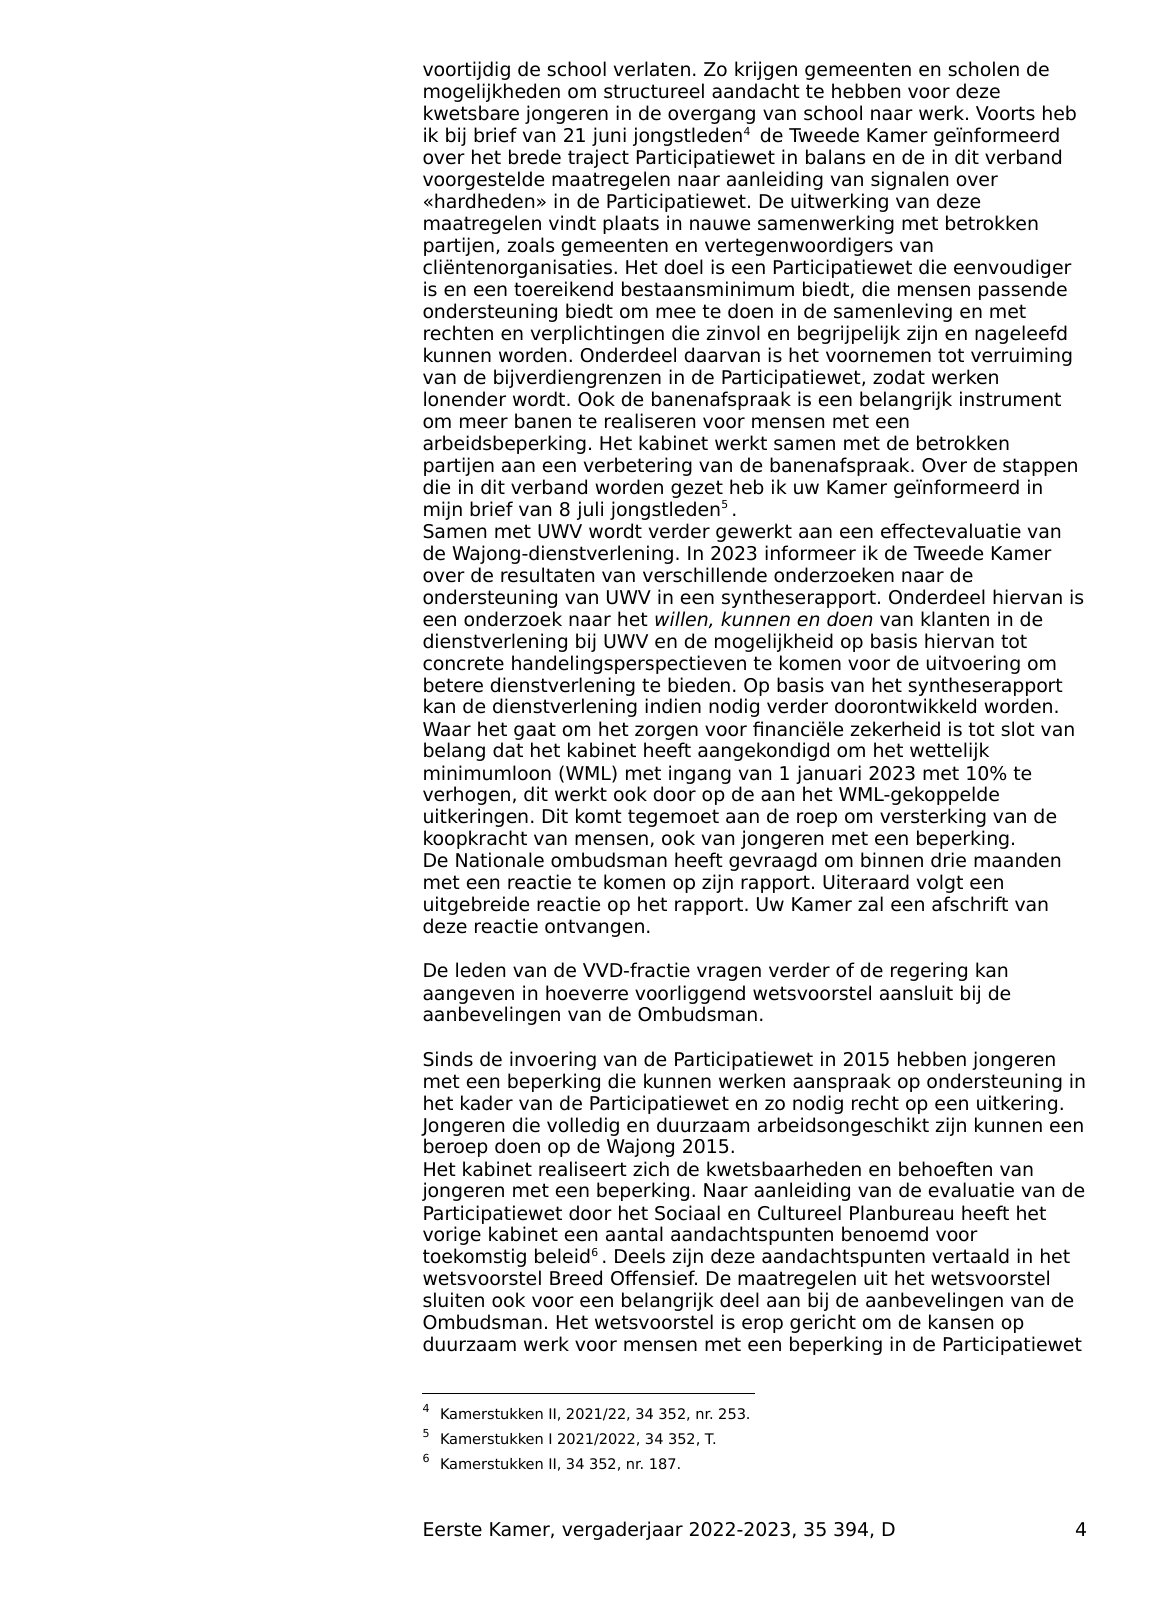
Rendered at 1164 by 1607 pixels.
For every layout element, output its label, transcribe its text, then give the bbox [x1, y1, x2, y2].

text Het kabinet realiseert zich de kwetsbaarheden en behoeften van jongeren met een beperking. Naar aanleiding van de evaluatie van de Participatiewet door het Sociaal en Cultureel Planbureau heeft het vorige kabinet een aantal aandachtspunten benoemd voor toekomstig beleid. Deels zijn deze aandachtspunten vertaald in het wetsvoorstel Breed Offensief. De maatregelen uit het wetsvoorstel sluiten ook voor een belangrijk deel aan bij de aanbevelingen van de Ombudsman. Het wetsvoorstel is erop gericht om de kansen op duurzaam werk voor mensen met een beperking in de Participatiewet [422, 1158, 1087, 1356]
text Waar het gaat om het zorgen voor financiële zekerheid is tot slot van belang dat het kabinet heeft aangekondigd om het wettelijk minimumloon (WML) met ingang van 1 januari 2023 met 10% te verhogen, dit werkt ook door op de aan het WML-gekoppelde uitkeringen. Dit komt tegemoet aan de roep om versterking van de koopkracht van mensen, ook van jongeren met een beperking. [422, 718, 1087, 850]
text Samen met UWV wordt verder gewerkt aan een effectevaluatie van de Wajong-dienstverlening. In 2023 informeer ik de Tweede Kamer over de resultaten van verschillende onderzoeken naar de ondersteuning van UWV in een syntheserapport. Onderdeel hiervan is een onderzoek naar het willen, kunnen en doen van klanten in de dienstverlening bij UWV en de mogelijkheid op basis hiervan tot concrete handelingsperspectieven te komen voor de uitvoering om betere dienstverlening te bieden. Op basis van het syntheserapport kan de dienstverlening indien nodig verder doorontwikkeld worden. [422, 521, 1087, 718]
text Kamerstukken II, 34 352, nr. 187. [422, 1452, 1087, 1474]
text De Nationale ombudsman heeft gevraagd om binnen drie maanden met een reactie te komen op zijn rapport. Uiteraard volgt een uitgebreide reactie op het rapport. Uw Kamer zal een afschrift van deze reactie ontvangen. [422, 850, 1087, 938]
text Kamerstukken II, 2021/22, 34 352, nr. 253. [422, 1402, 1087, 1424]
text De leden van de VVD-fractie vragen verder of de regering kan aangeven in hoeverre voorliggend wetsvoorstel aansluit bij de aanbevelingen van de Ombudsman. [422, 960, 1087, 1026]
text Kamerstukken I 2021/2022, 34 352, T. [422, 1427, 1087, 1449]
text voortijdig de school verlaten. Zo krijgen gemeenten en scholen de mogelijkheden om structureel aandacht te hebben voor deze kwetsbare jongeren in de overgang van school naar werk. Voorts heb ik bij brief van 21 juni jongstleden de Tweede Kamer geïnformeerd over het brede traject Participatiewet in balans en de in dit verband voorgestelde maatregelen naar aanleiding van signalen over «hardheden» in de Participatiewet. De uitwerking van deze maatregelen vindt plaats in nauwe samenwerking met betrokken partijen, zoals gemeenten en vertegenwoordigers van cliëntenorganisaties. Het doel is een Participatiewet die eenvoudiger is en een toereikend bestaansminimum biedt, die mensen passende ondersteuning biedt om mee te doen in de samenleving en met rechten en verplichtingen die zinvol en begrijpelijk zijn en nageleefd kunnen worden. Onderdeel daarvan is het voornemen tot verruiming van de bijverdiengrenzen in de Participatiewet, zodat werken lonender wordt. Ook de banenafspraak is een belangrijk instrument om meer banen te realiseren voor mensen met een arbeidsbeperking. Het kabinet werkt samen met de betrokken partijen aan een verbetering van de banenafspraak. Over de stappen die in dit verband worden gezet heb ik uw Kamer geïnformeerd in mijn brief van 8 juli jongstleden. [422, 59, 1087, 521]
text Sinds de invoering van de Participatiewet in 2015 hebben jongeren met een beperking die kunnen werken aanspraak op ondersteuning in het kader van de Participatiewet en zo nodig recht op een uitkering. Jongeren die volledig en duurzaam arbeidsongeschikt zijn kunnen een beroep doen op de Wajong 2015. [422, 1048, 1087, 1158]
